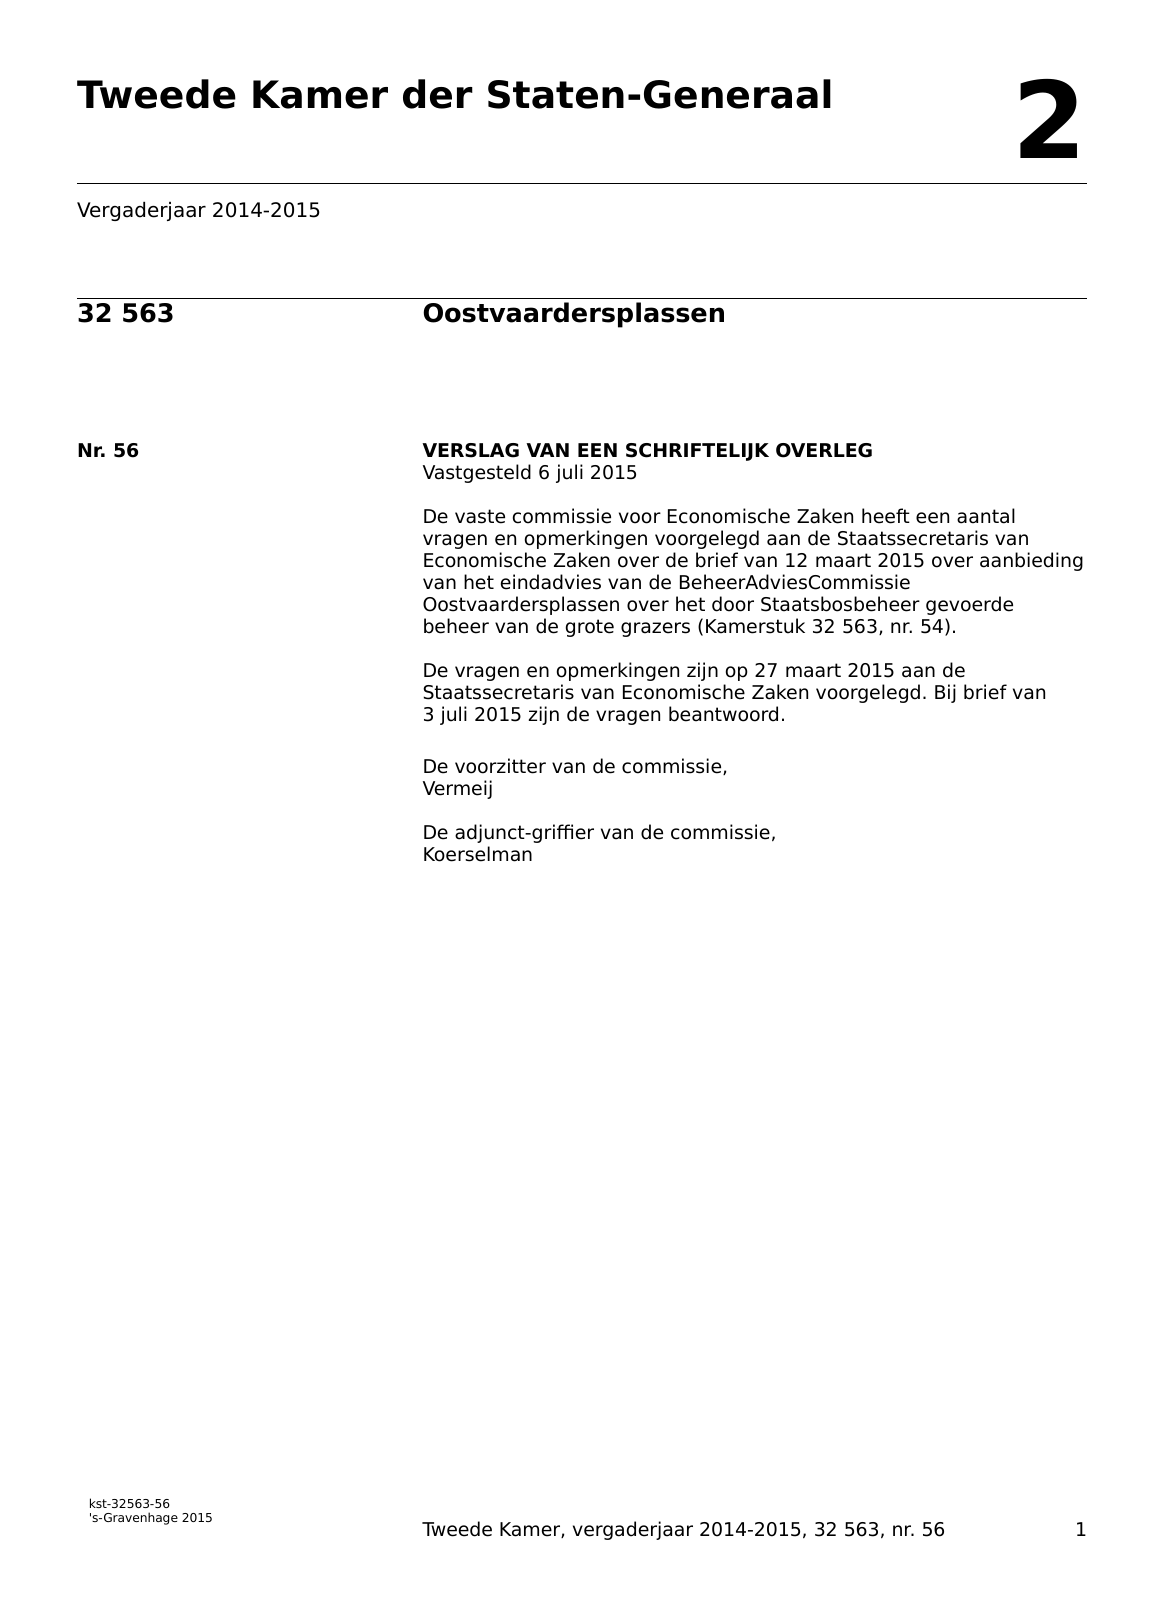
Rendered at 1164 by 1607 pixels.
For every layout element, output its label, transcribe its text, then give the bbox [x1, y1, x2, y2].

subtitle 32 563 Oostvaardersplassen [77, 299, 1087, 329]
text De adjunct-griffier van de commissie, Koerselman [422, 822, 1087, 866]
text kst-32563-56 [88, 1497, 323, 1511]
table_header Tweede Kamer der Staten-Generaal [77, 59, 886, 183]
table_cell Vergaderjaar 2014-2015 [77, 184, 1087, 298]
text De vragen en opmerkingen zijn op 27 maart 2015 aan de Staatssecretaris van Economische Zaken voorgelegd. Bij brief van 3 juli 2015 zijn de vragen beantwoord. [422, 660, 1087, 726]
text Vastgesteld 6 juli 2015 [422, 462, 1087, 484]
subtitle Nr. 56 VERSLAG VAN EEN SCHRIFTELIJK OVERLEG [77, 440, 1087, 462]
text De vaste commissie voor Economische Zaken heeft een aantal vragen en opmerkingen voorgelegd aan de Staatssecretaris van Economische Zaken over de brief van 12 maart 2015 over aanbieding van het eindadvies van de BeheerAdviesCommissie Oostvaardersplassen over het door Staatsbosbeheer gevoerde beheer van de grote grazers (Kamerstuk 32 563, nr. 54). [422, 506, 1087, 638]
text 's-Gravenhage 2015 [88, 1511, 323, 1525]
table_header 2 [886, 59, 1087, 183]
text De voorzitter van de commissie, Vermeij [422, 756, 1087, 800]
